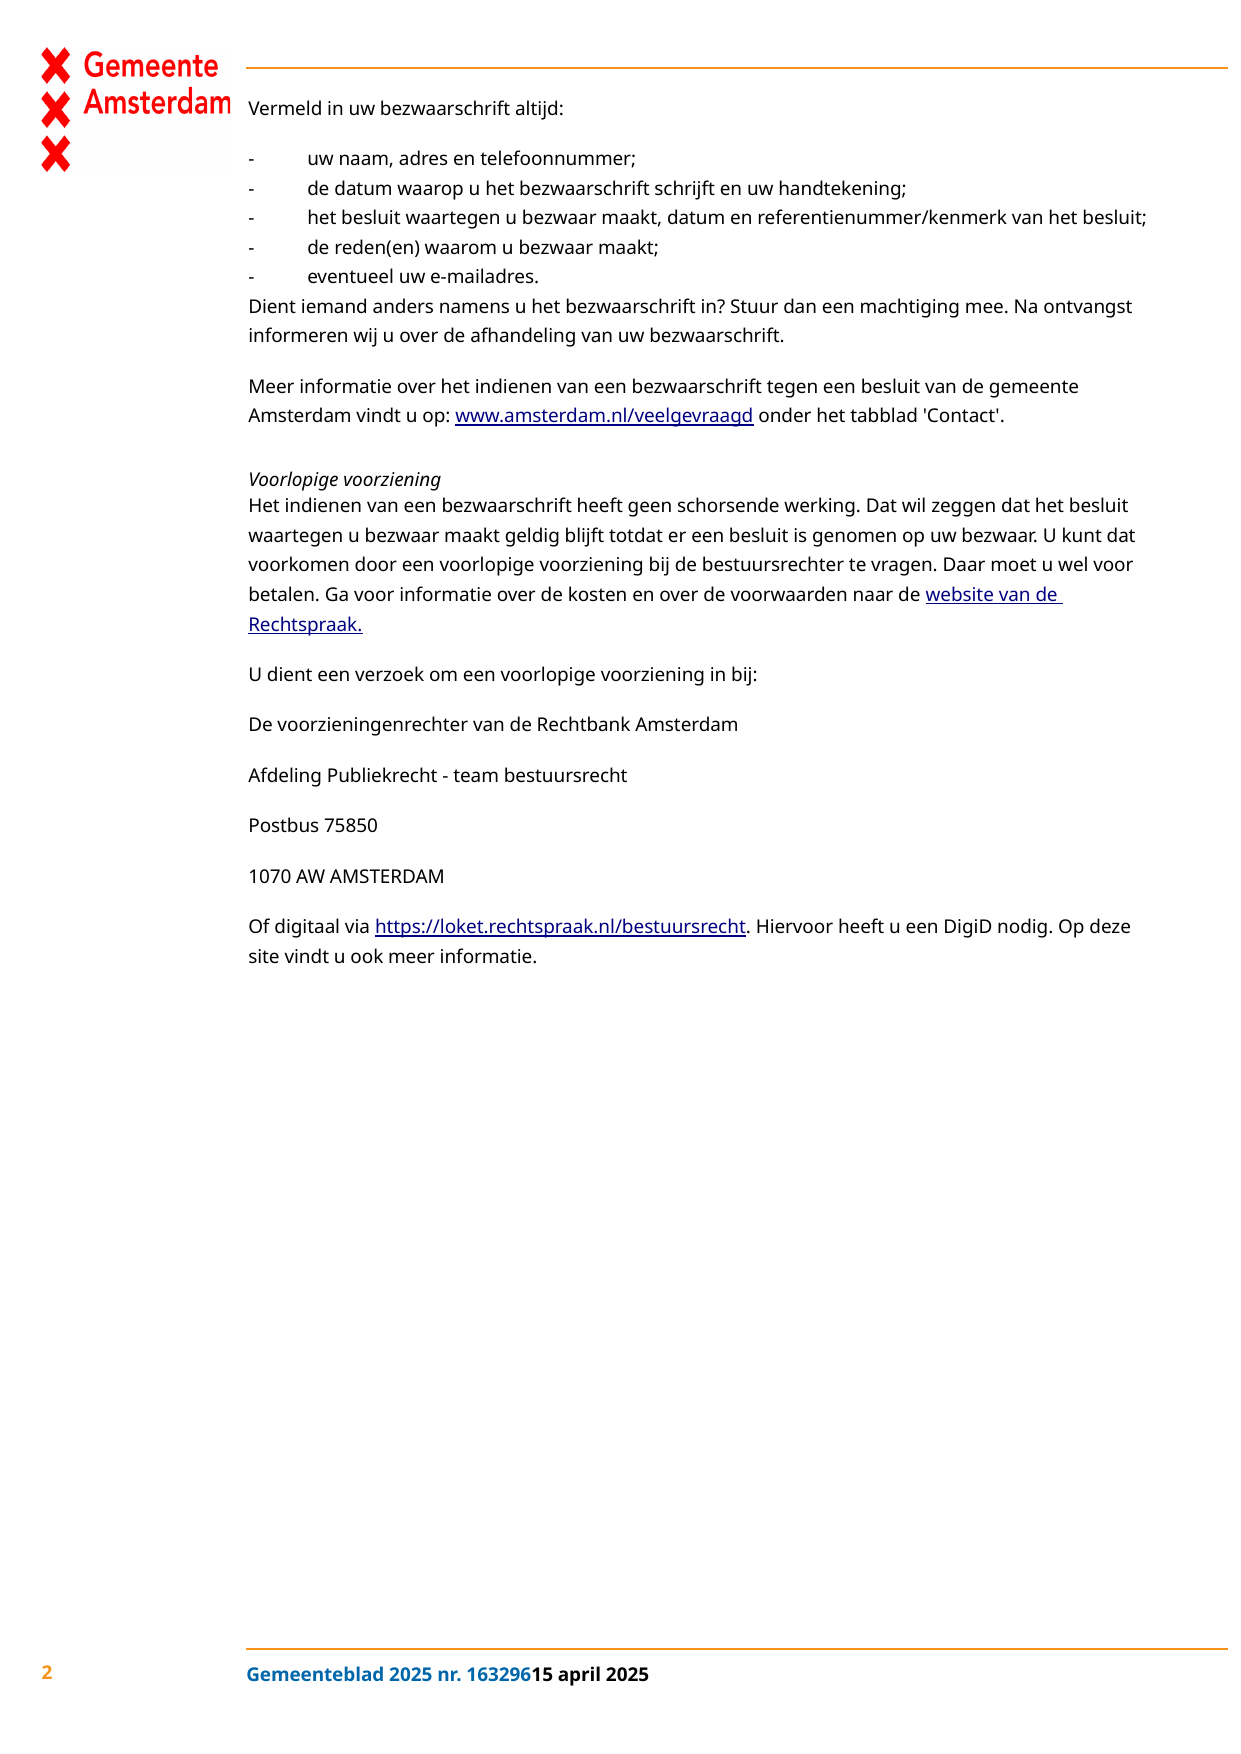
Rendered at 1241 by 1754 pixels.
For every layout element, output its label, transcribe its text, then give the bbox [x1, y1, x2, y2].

text Postbus 75850 [248, 812, 1152, 838]
text Meer informatie over het indienen van een bezwaarschrift tegen een besluit van de gemeente Amsterdam vindt u op: www.amsterdam.nl/veelgevraagd onder het tabblad 'Contact'. [248, 373, 1152, 428]
text Dient iemand anders namens u het bezwaarschrift in? Stuur dan een machtiging mee. Na ontvangst informeren wij u over de afhandeling van uw bezwaarschrift. [248, 293, 1152, 348]
text Het indienen van een bezwaarschrift heeft geen schorsende werking. Dat wil zeggen dat het besluit waartegen u bezwaar maakt geldig blijft totdat er een besluit is genomen op uw bezwaar. U kunt dat voorkomen door een voorlopige voorziening bij de bestuursrechter te vragen. Daar moet u wel voor betalen. Ga voor informatie over de kosten en over de voorwaarden naar de website van de Rechtspraak. [248, 492, 1152, 636]
list het besluit waartegen u bezwaar maakt, datum en referentienummer/kenmerk van het besluit; [248, 204, 1152, 230]
text U dient een verzoek om een voorlopige voorziening in bij: [248, 661, 1152, 687]
list de datum waarop u het bezwaarschrift schrijft en uw handtekening; [248, 175, 1152, 201]
picture [41, 47, 231, 172]
list de reden(en) waarom u bezwaar maakt; [248, 234, 1152, 260]
text Afdeling Publiekrecht - team bestuursrecht [248, 762, 1152, 788]
text Voorlopige voorziening [248, 467, 1152, 492]
text Of digitaal via https://loket.rechtspraak.nl/bestuursrecht. Hiervoor heeft u een DigiD nodig. Op deze site vindt u ook meer informatie. [248, 913, 1152, 968]
text Vermeld in uw bezwaarschrift altijd: [248, 95, 1152, 121]
text De voorzieningenrechter van de Rechtbank Amsterdam [248, 712, 1152, 737]
list uw naam, adres en telefoonnummer; [248, 145, 1152, 171]
text 1070 AW AMSTERDAM [248, 863, 1152, 888]
list eventueel uw e-mailadres. [248, 263, 1152, 289]
